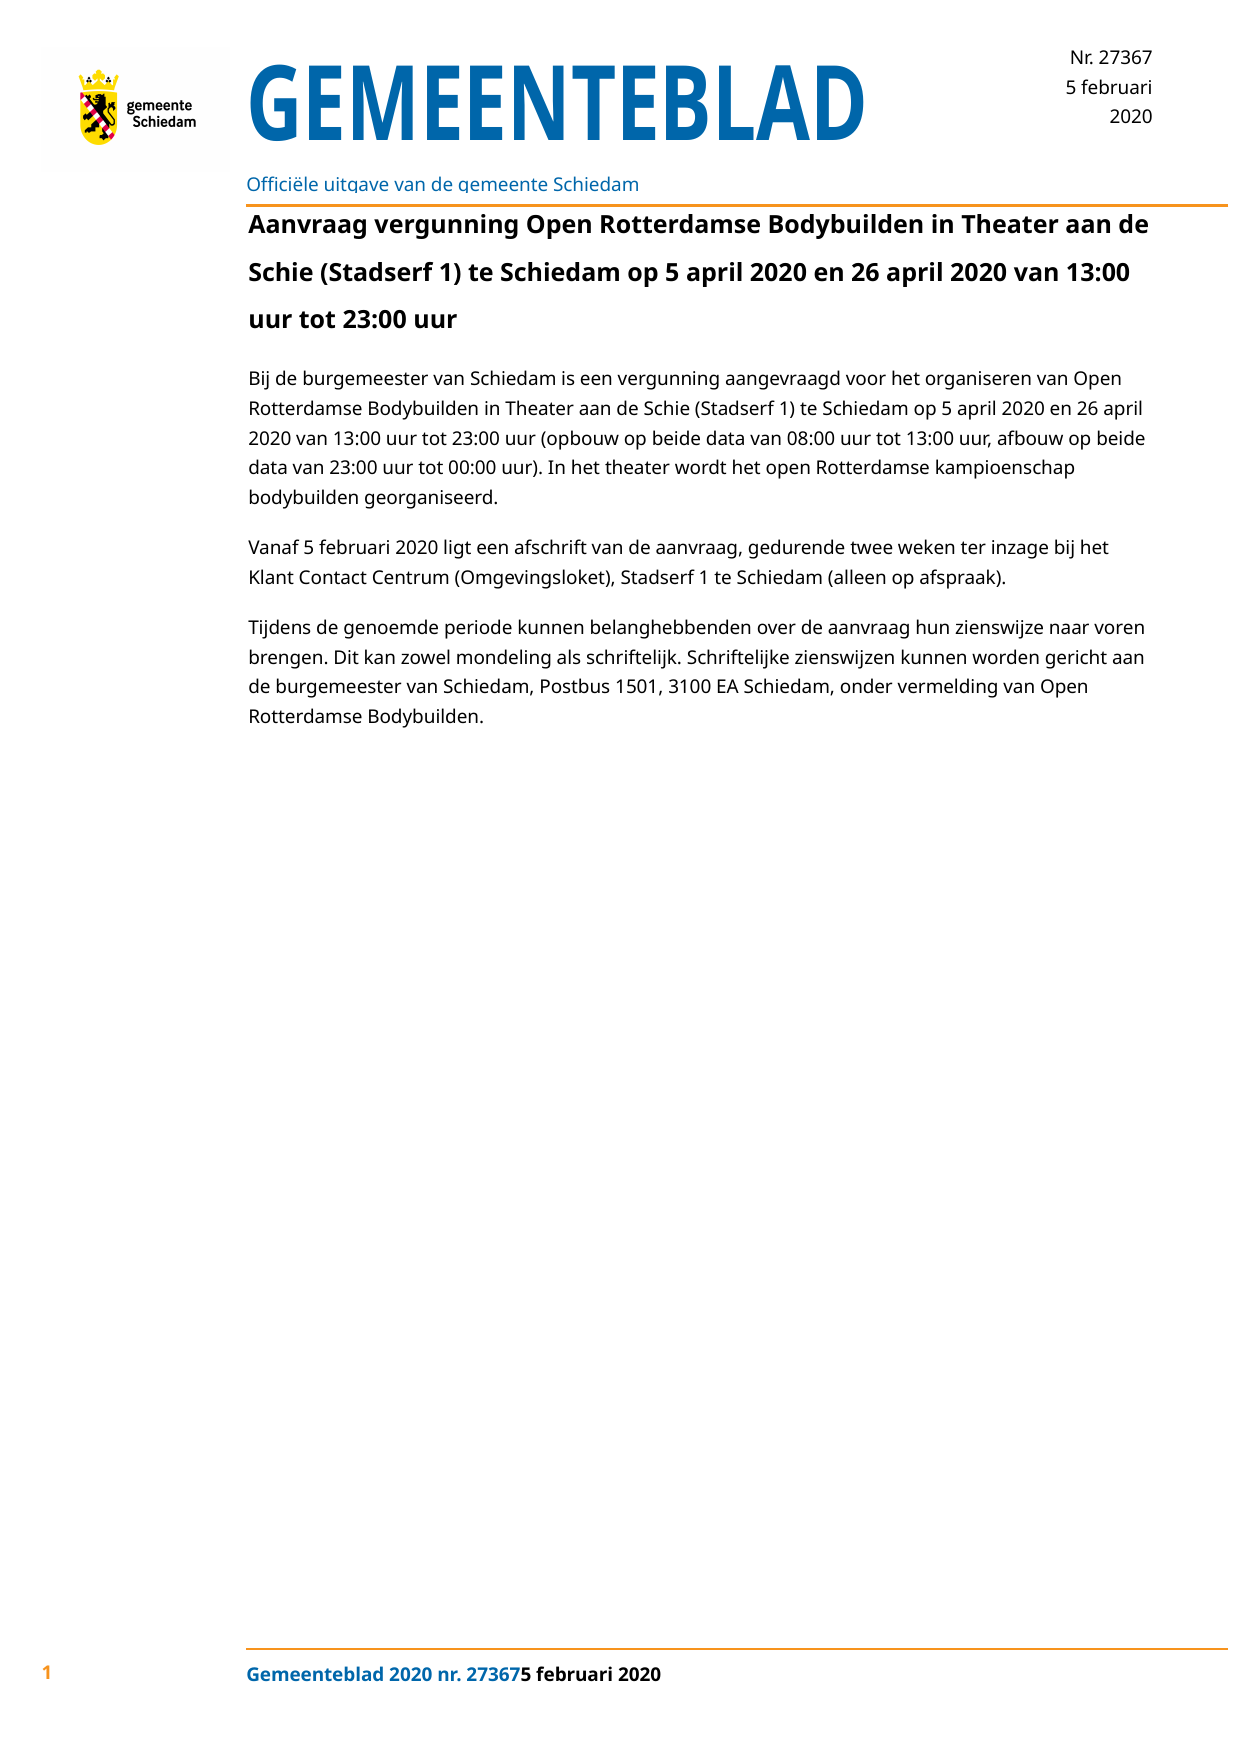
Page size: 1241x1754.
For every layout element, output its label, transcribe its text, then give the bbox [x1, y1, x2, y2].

text Tijdens de genoemde periode kunnen belanghebbenden over de aanvraag hun zienswijze naar voren brengen. Dit kan zowel mondeling als schriftelijk. Schriftelijke zienswijzen kunnen worden gericht aan de burgemeester van Schiedam, Postbus 1501, 3100 EA Schiedam, onder vermelding van Open Rotterdamse Bodybuilden. [248, 614, 1152, 729]
picture [41, 47, 231, 172]
text Bij de burgemeester van Schiedam is een vergunning aangevraagd voor het organiseren van Open Rotterdamse Bodybuilden in Theater aan de Schie (Stadserf 1) te Schiedam op 5 april 2020 en 26 april 2020 van 13:00 uur tot 23:00 uur (opbouw op beide data van 08:00 uur tot 13:00 uur, afbouw op beide data van 23:00 uur tot 00:00 uur). In het theater wordt het open Rotterdamse kampioenschap bodybuilden georganiseerd. [248, 366, 1152, 509]
text Aanvraag vergunning Open Rotterdamse Bodybuilden in Theater aan de Schie (Stadserf 1) te Schiedam op 5 april 2020 en 26 april 2020 van 13:00 uur tot 23:00 uur [248, 207, 1152, 336]
text Vanaf 5 februari 2020 ligt een afschrift van de aanvraag, gedurende twee weken ter inzage bij het Klant Contact Centrum (Omgevingsloket), Stadserf 1 te Schiedam (alleen op afspraak). [248, 534, 1152, 589]
